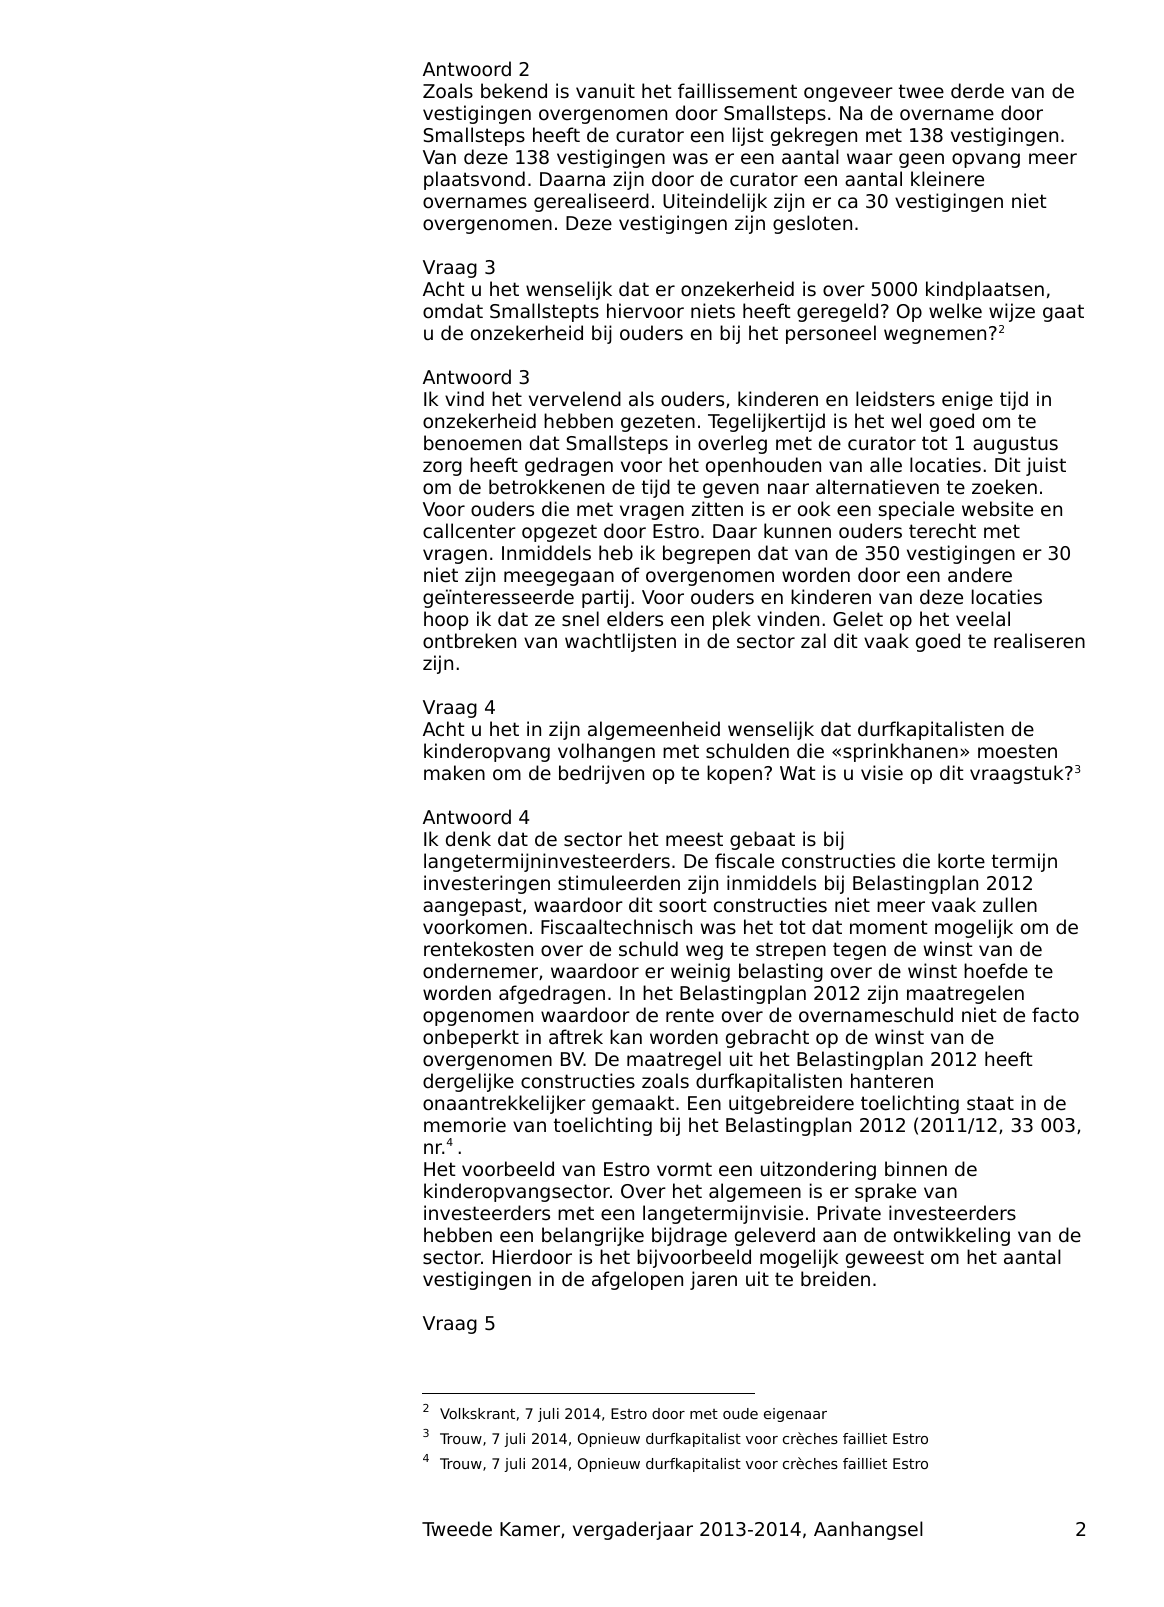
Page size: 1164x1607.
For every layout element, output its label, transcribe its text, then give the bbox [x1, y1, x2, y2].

text Antwoord 3 [422, 367, 1087, 389]
text Het voorbeeld van Estro vormt een uitzondering binnen de kinderopvangsector. Over het algemeen is er sprake van investeerders met een langetermijnvisie. Private investeerders hebben een belangrijke bijdrage geleverd aan de ontwikkeling van de sector. Hierdoor is het bijvoorbeeld mogelijk geweest om het aantal vestigingen in de afgelopen jaren uit te breiden. [422, 1159, 1087, 1291]
text Antwoord 2 [422, 59, 1087, 81]
text Acht u het wenselijk dat er onzekerheid is over 5000 kindplaatsen, omdat Smallstepts hiervoor niets heeft geregeld? Op welke wijze gaat u de onzekerheid bij ouders en bij het personeel wegnemen? [422, 279, 1087, 345]
text Vraag 5 [422, 1313, 1087, 1335]
text Vraag 4 [422, 697, 1087, 719]
text Volkskrant, 7 juli 2014, Estro door met oude eigenaar [422, 1402, 1087, 1424]
text Vraag 3 [422, 257, 1087, 279]
text Ik denk dat de sector het meest gebaat is bij langetermijninvesteerders. De fiscale constructies die korte termijn investeringen stimuleerden zijn inmiddels bij Belastingplan 2012 aangepast, waardoor dit soort constructies niet meer vaak zullen voorkomen. Fiscaaltechnisch was het tot dat moment mogelijk om de rentekosten over de schuld weg te strepen tegen de winst van de ondernemer, waardoor er weinig belasting over de winst hoefde te worden afgedragen. In het Belastingplan 2012 zijn maatregelen opgenomen waardoor de rente over de overnameschuld niet de facto onbeperkt in aftrek kan worden gebracht op de winst van de overgenomen BV. De maatregel uit het Belastingplan 2012 heeft dergelijke constructies zoals durfkapitalisten hanteren onaantrekkelijker gemaakt. Een uitgebreidere toelichting staat in de memorie van toelichting bij het Belastingplan 2012 (2011/12, 33 003, nr.. [422, 829, 1087, 1159]
text Trouw, 7 juli 2014, Opnieuw durfkapitalist voor crèches failliet Estro [422, 1452, 1087, 1474]
text Ik vind het vervelend als ouders, kinderen en leidsters enige tijd in onzekerheid hebben gezeten. Tegelijkertijd is het wel goed om te benoemen dat Smallsteps in overleg met de curator tot 1 augustus zorg heeft gedragen voor het openhouden van alle locaties. Dit juist om de betrokkenen de tijd te geven naar alternatieven te zoeken. Voor ouders die met vragen zitten is er ook een speciale website en callcenter opgezet door Estro. Daar kunnen ouders terecht met vragen. Inmiddels heb ik begrepen dat van de 350 vestigingen er 30 niet zijn meegegaan of overgenomen worden door een andere geïnteresseerde partij. Voor ouders en kinderen van deze locaties hoop ik dat ze snel elders een plek vinden. Gelet op het veelal ontbreken van wachtlijsten in de sector zal dit vaak goed te realiseren zijn. [422, 389, 1087, 675]
text Trouw, 7 juli 2014, Opnieuw durfkapitalist voor crèches failliet Estro [422, 1427, 1087, 1449]
text Antwoord 4 [422, 807, 1087, 829]
text Acht u het in zijn algemeenheid wenselijk dat durfkapitalisten de kinderopvang volhangen met schulden die «sprinkhanen» moesten maken om de bedrijven op te kopen? Wat is u visie op dit vraagstuk? [422, 719, 1087, 785]
text Zoals bekend is vanuit het faillissement ongeveer twee derde van de vestigingen overgenomen door Smallsteps. Na de overname door Smallsteps heeft de curator een lijst gekregen met 138 vestigingen. Van deze 138 vestigingen was er een aantal waar geen opvang meer plaatsvond. Daarna zijn door de curator een aantal kleinere overnames gerealiseerd. Uiteindelijk zijn er ca 30 vestigingen niet overgenomen. Deze vestigingen zijn gesloten. [422, 81, 1087, 235]
